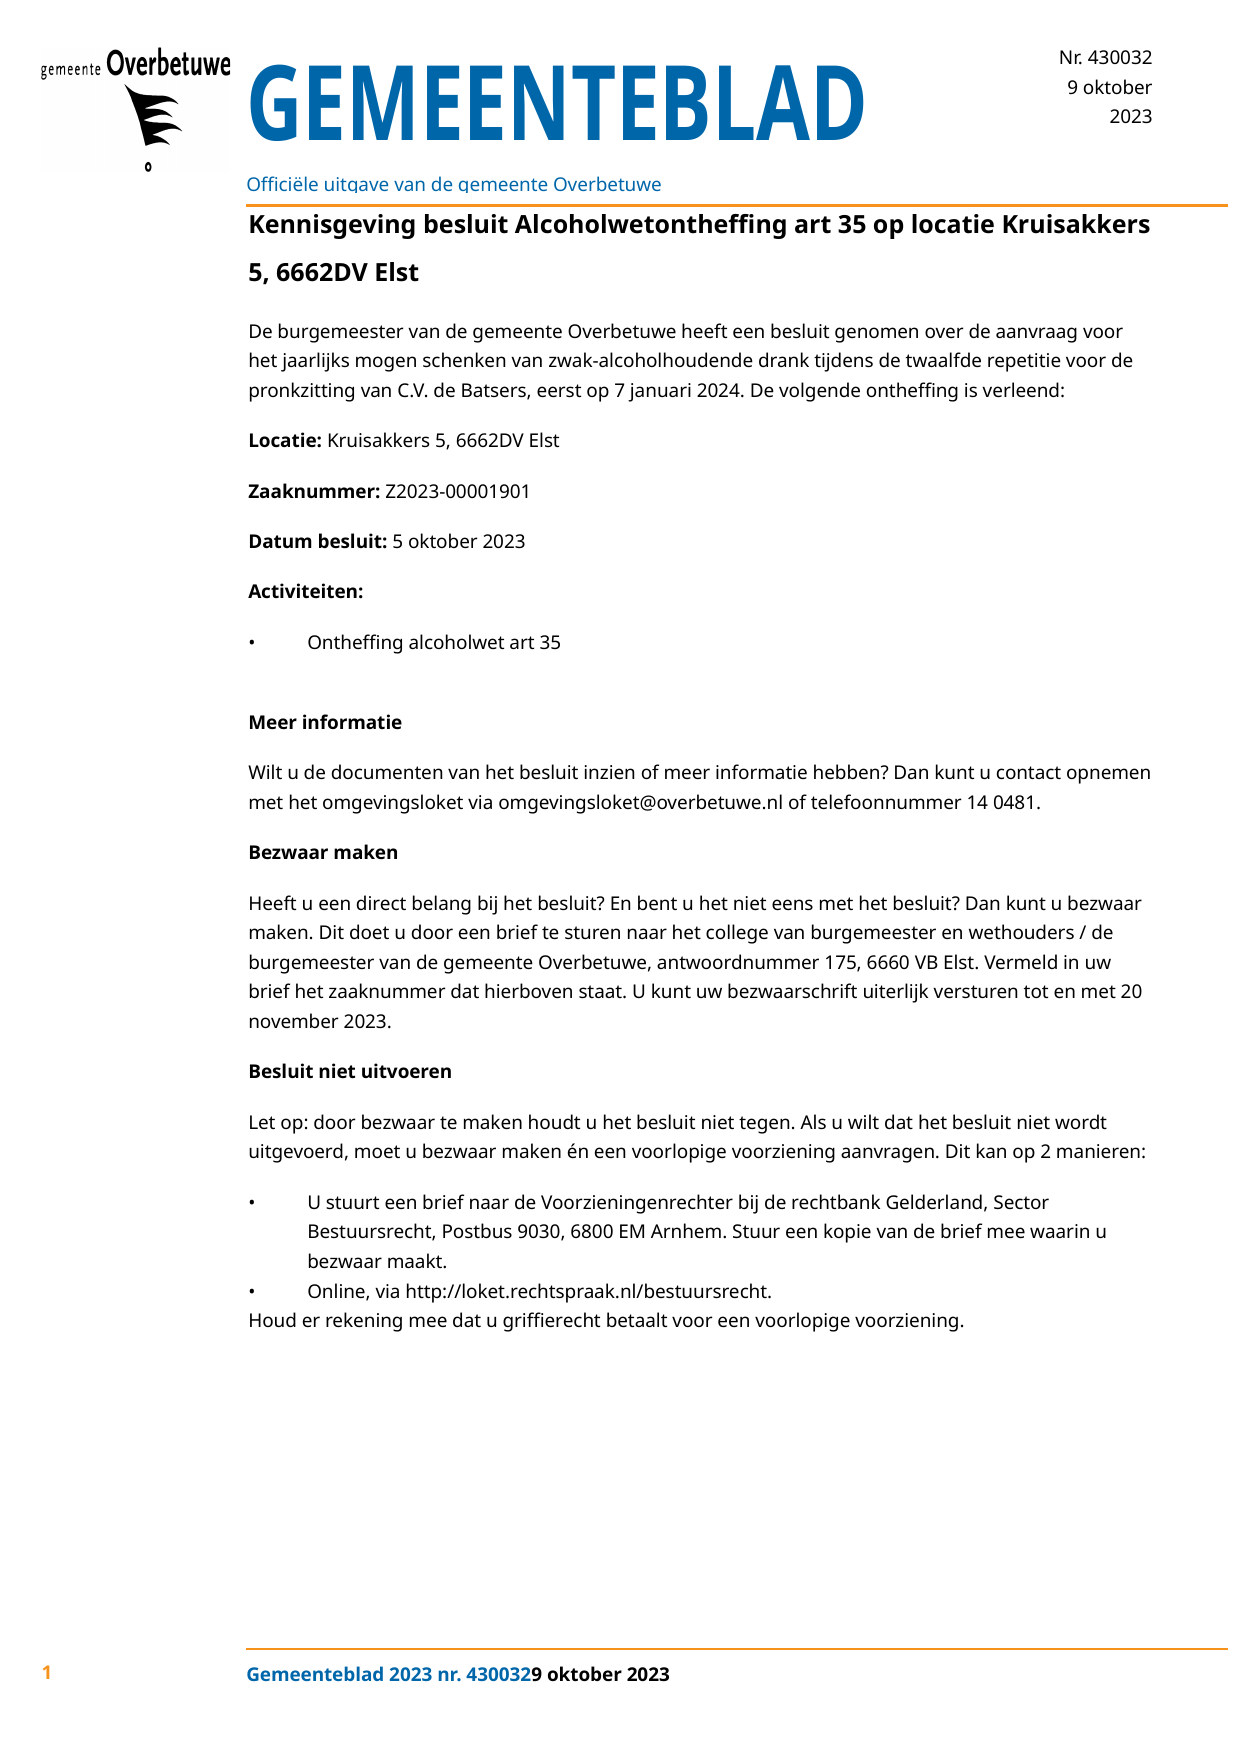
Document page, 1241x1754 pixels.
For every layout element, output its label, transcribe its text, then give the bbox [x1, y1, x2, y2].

list U stuurt een brief naar de Voorzieningenrechter bij de rechtbank Gelderland, Sector Bestuursrecht, Postbus 9030, 6800 EM Arnhem. Stuur een kopie van de brief mee waarin u bezwaar maakt. [248, 1189, 1152, 1274]
list Ontheffing alcoholwet art 35 [248, 629, 1152, 655]
text Activiteiten: [248, 579, 1152, 604]
list Online, via http://loket.rechtspraak.nl/bestuursrecht. [248, 1278, 1152, 1304]
text Bezwaar maken [248, 839, 1152, 865]
text Zaaknummer: Z2023-00001901 [248, 478, 1152, 504]
text De burgemeester van de gemeente Overbetuwe heeft een besluit genomen over de aanvraag voor het jaarlijks mogen schenken van zwak-alcoholhoudende drank tijdens de twaalfde repetitie voor de pronkzitting van C.V. de Batsers, eerst op 7 januari 2024. De volgende ontheffing is verleend: [248, 318, 1152, 403]
text Houd er rekening mee dat u griffierecht betaalt voor een voorlopige voorziening. [248, 1307, 1152, 1333]
text Besluit niet uitvoeren [248, 1059, 1152, 1084]
text Kennisgeving besluit Alcoholwetontheffing art 35 op locatie Kruisakkers 5, 6662DV Elst [248, 207, 1152, 288]
text Datum besluit: 5 oktober 2023 [248, 528, 1152, 554]
text Wilt u de documenten van het besluit inzien of meer informatie hebben? Dan kunt u contact opnemen met het omgevingsloket via omgevingsloket@overbetuwe.nl of telefoonnummer 14 0481. [248, 759, 1152, 815]
picture [41, 47, 231, 172]
text Locatie: Kruisakkers 5, 6662DV Elst [248, 427, 1152, 453]
text Let op: door bezwaar te maken houdt u het besluit niet tegen. Als u wilt dat het besluit niet wordt uitgevoerd, moet u bezwaar maken én een voorlopige voorziening aanvragen. Dit kan op 2 manieren: [248, 1109, 1152, 1164]
text Heeft u een direct belang bij het besluit? En bent u het niet eens met het besluit? Dan kunt u bezwaar maken. Dit doet u door een brief te sturen naar het college van burgemeester en wethouders / de burgemeester van de gemeente Overbetuwe, antwoordnummer 175, 6660 VB Elst. Vermeld in uw brief het zaaknummer dat hierboven staat. U kunt uw bezwaarschrift uiterlijk versturen tot en met 20 november 2023. [248, 890, 1152, 1034]
text Meer informatie [248, 709, 1152, 735]
